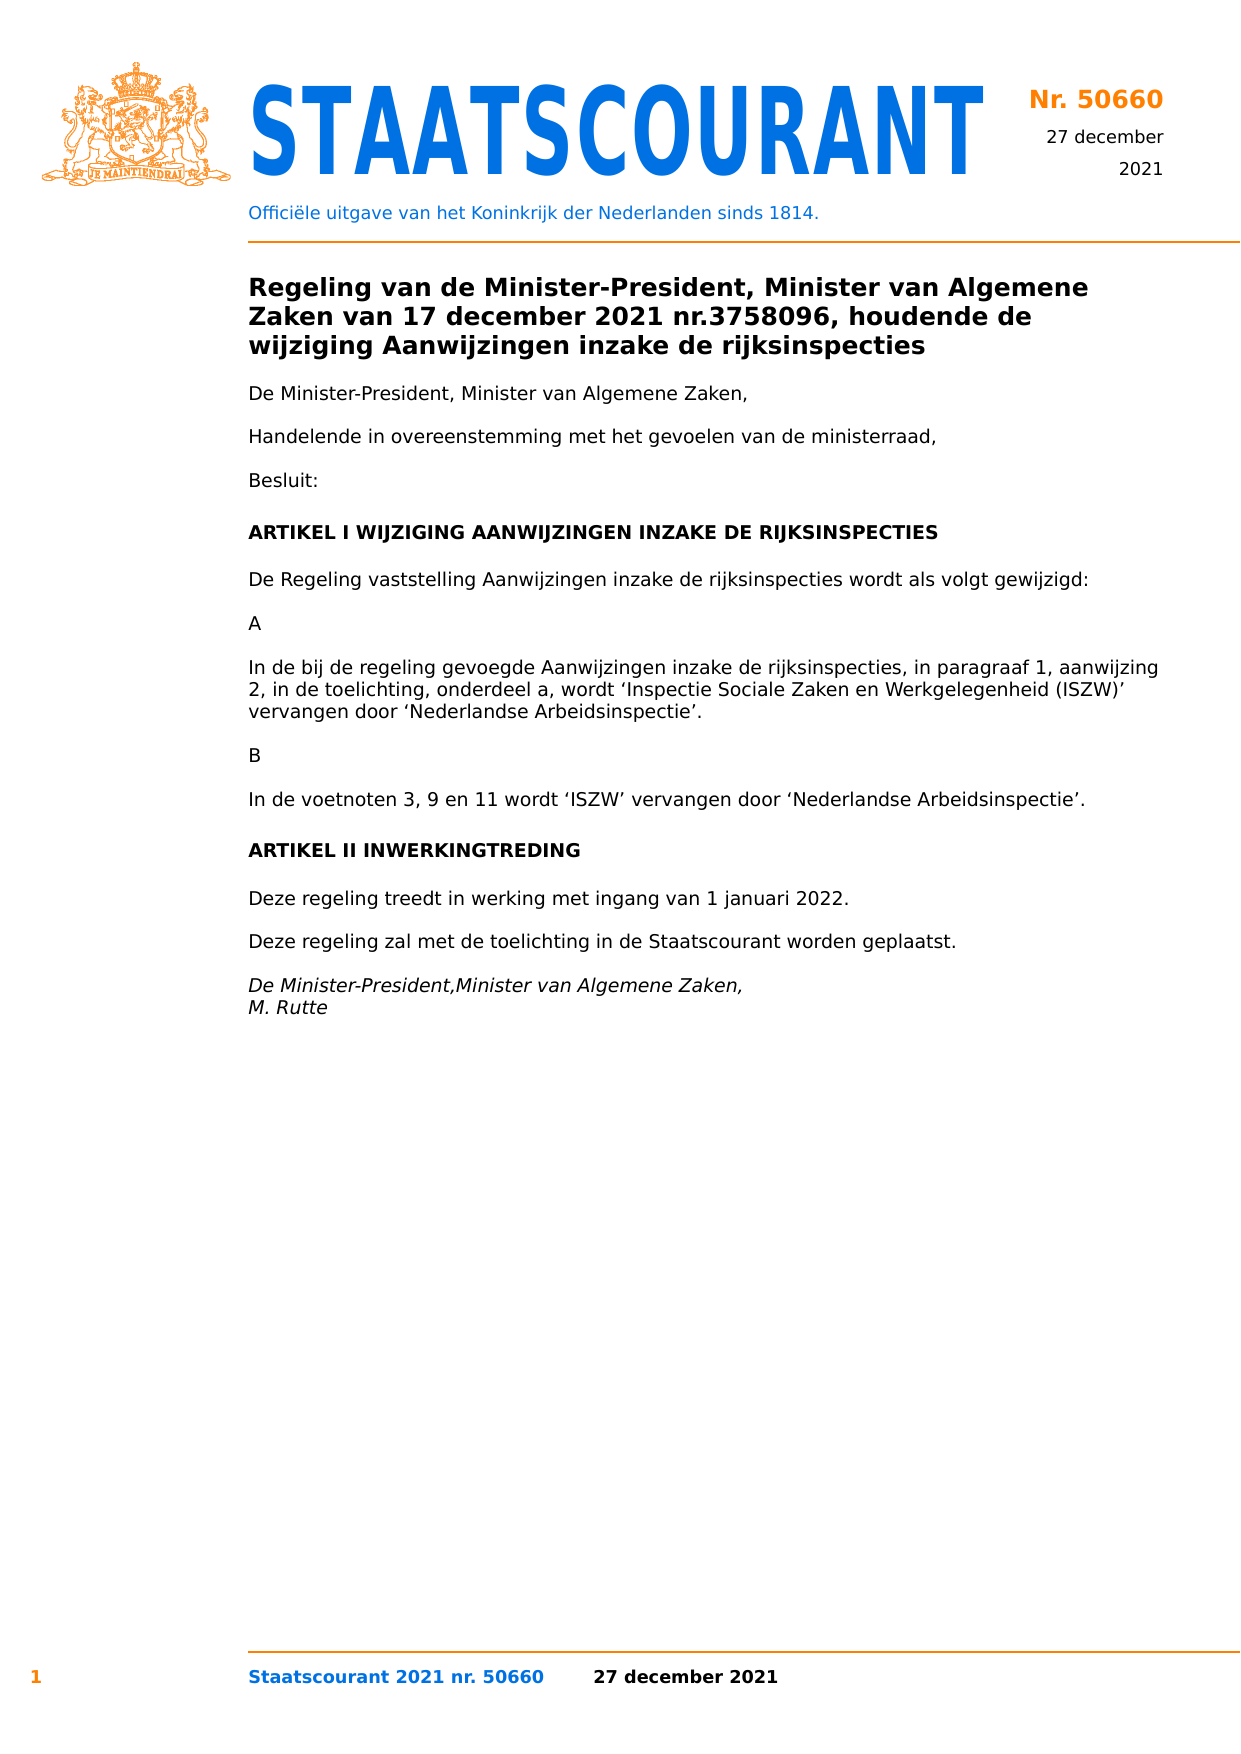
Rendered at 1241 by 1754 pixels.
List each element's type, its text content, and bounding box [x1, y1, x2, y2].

text De Minister-President, Minister van Algemene Zaken, [248, 382, 1163, 404]
table_cell 27 december [998, 121, 1240, 153]
table_cell 2021 [998, 153, 1240, 203]
text De Minister-President,Minister van Algemene Zaken, M. Rutte [248, 975, 1163, 1019]
text Deze regeling zal met de toelichting in de Staatscourant worden geplaatst. [248, 931, 1163, 953]
text A [248, 613, 1163, 635]
subtitle ARTIKEL I WIJZIGING AANWIJZINGEN INZAKE DE RIJKSINSPECTIES [248, 522, 1163, 544]
text B [248, 744, 1163, 767]
subtitle Regeling van de Minister-President, Minister van Algemene Zaken van 17 december 2021 nr.3758096, houdende de wijziging Aanwijzingen inzake de rijksinspecties [248, 273, 1163, 361]
subtitle ARTIKEL II INWERKINGTREDING [248, 840, 1163, 862]
text Handelende in overeenstemming met het gevoelen van de ministerraad, [248, 426, 1163, 448]
picture [41, 62, 231, 186]
table_cell Officiële uitgave van het Koninkrijk der Nederlanden sinds 1814. [248, 203, 1240, 241]
text In de voetnoten 3, 9 en 11 wordt ‘ISZW’ vervangen door ‘Nederlandse Arbeidsinspectie’. [248, 788, 1163, 810]
text Deze regeling treedt in werking met ingang van 1 januari 2022. [248, 887, 1163, 909]
table_header [25, 62, 248, 241]
table_header Nr. 50660 [998, 62, 1240, 121]
table_header STAATSCOURANT [248, 62, 998, 203]
text In de bij de regeling gevoegde Aanwijzingen inzake de rijksinspecties, in paragraaf 1, aanwijzing 2, in de toelichting, onderdeel a, wordt ‘Inspectie Sociale Zaken en Werkgelegenheid (ISZW)’ vervangen door ‘Nederlandse Arbeidsinspectie’. [248, 657, 1163, 723]
text Besluit: [248, 470, 1163, 492]
text De Regeling vaststelling Aanwijzingen inzake de rijksinspecties wordt als volgt gewijzigd: [248, 569, 1163, 591]
